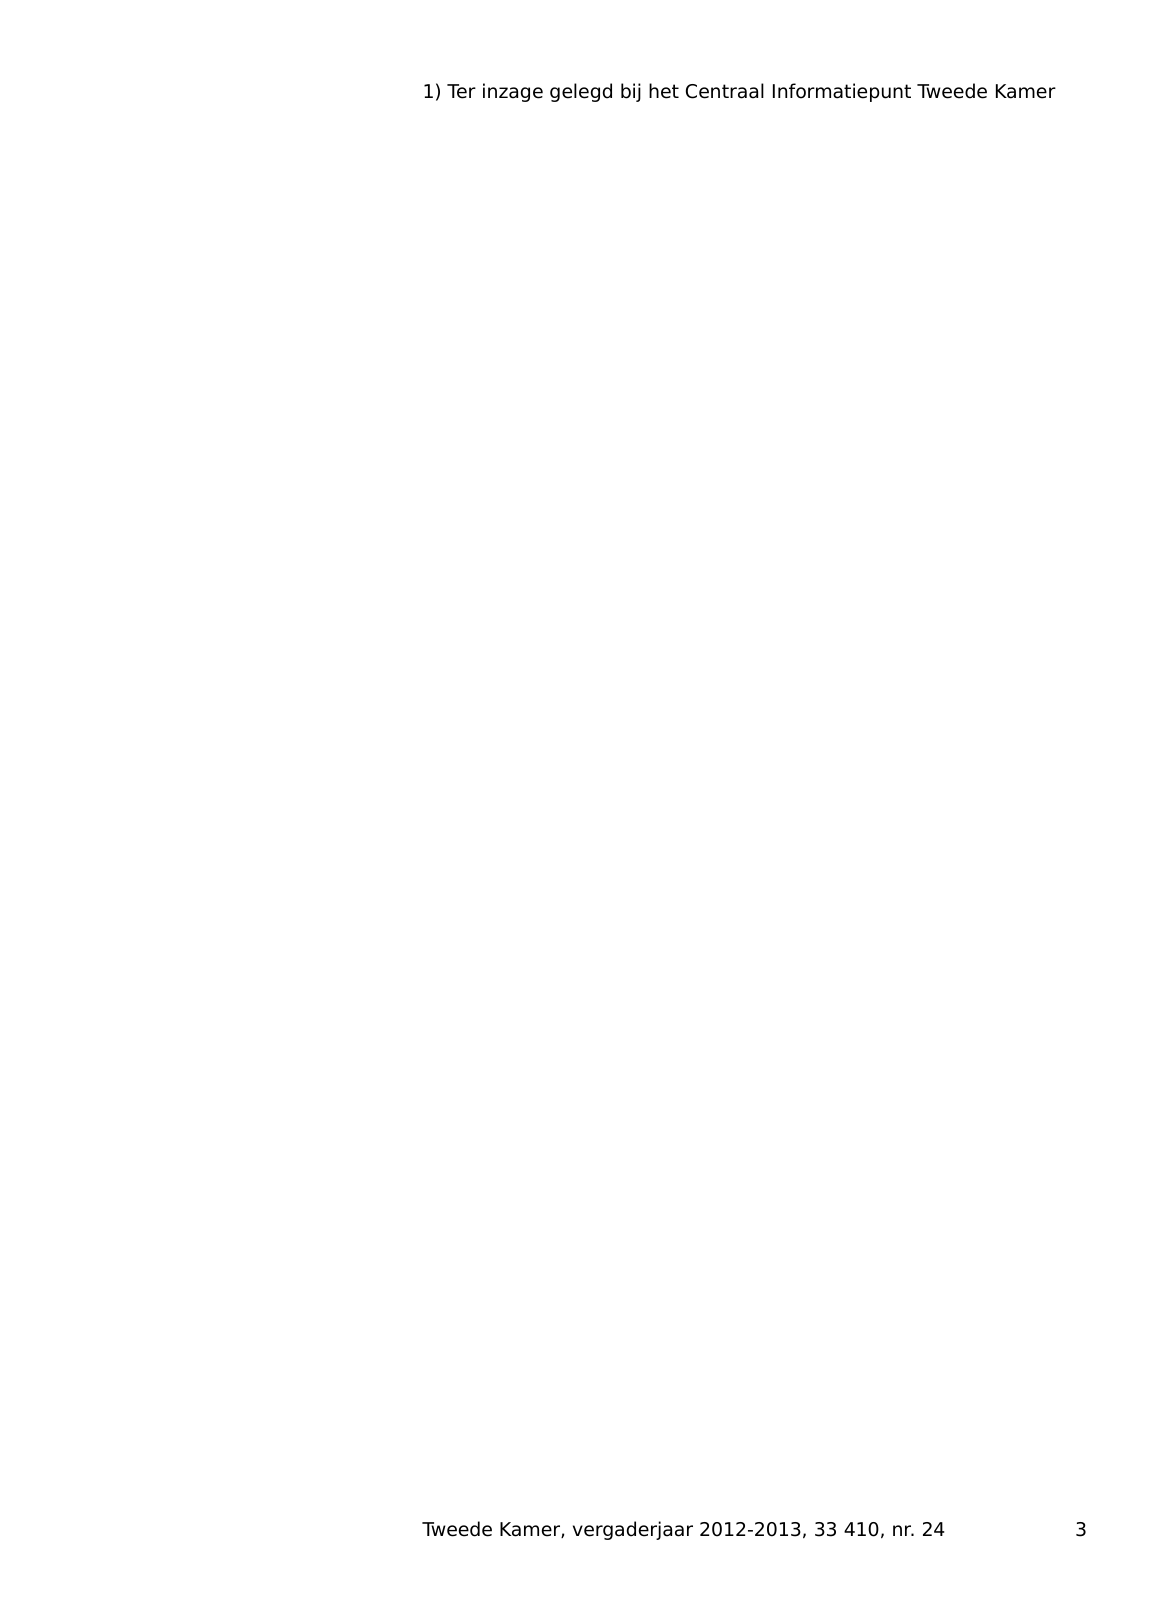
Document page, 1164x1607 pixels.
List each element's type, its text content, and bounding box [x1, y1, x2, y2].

text 1) Ter inzage gelegd bij het Centraal Informatiepunt Tweede Kamer [422, 81, 1087, 103]
